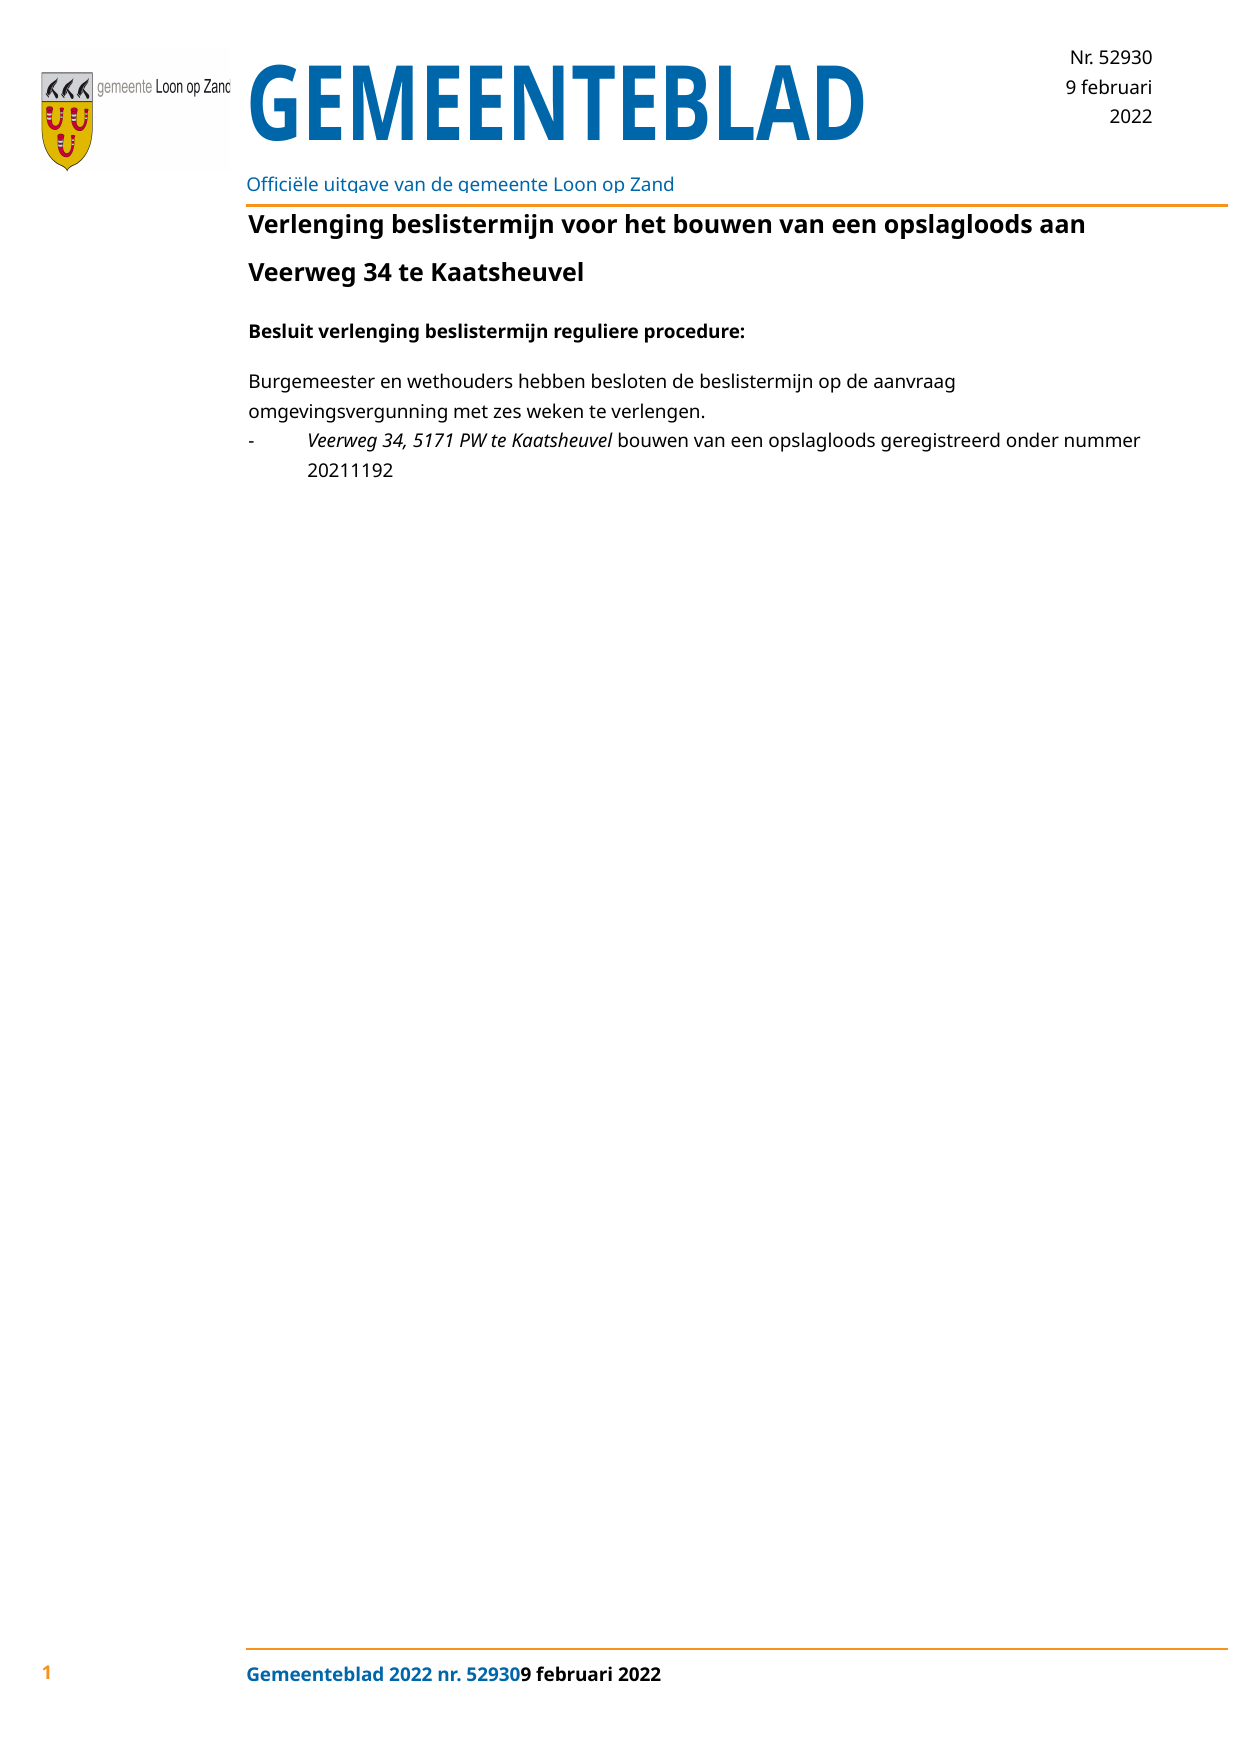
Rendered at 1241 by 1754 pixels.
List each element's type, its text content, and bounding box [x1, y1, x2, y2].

text Besluit verlenging beslistermijn reguliere procedure: [248, 318, 1152, 344]
picture [41, 47, 231, 172]
text Verlenging beslistermijn voor het bouwen van een opslagloods aan Veerweg 34 te Kaatsheuvel [248, 207, 1152, 288]
list Veerweg 34, 5171 PW te Kaatsheuvel bouwen van een opslagloods geregistreerd onder nummer 20211192 [248, 427, 1152, 483]
text Burgemeester en wethouders hebben besloten de beslistermijn op de aanvraag omgevingsvergunning met zes weken te verlengen. [248, 368, 1152, 424]
